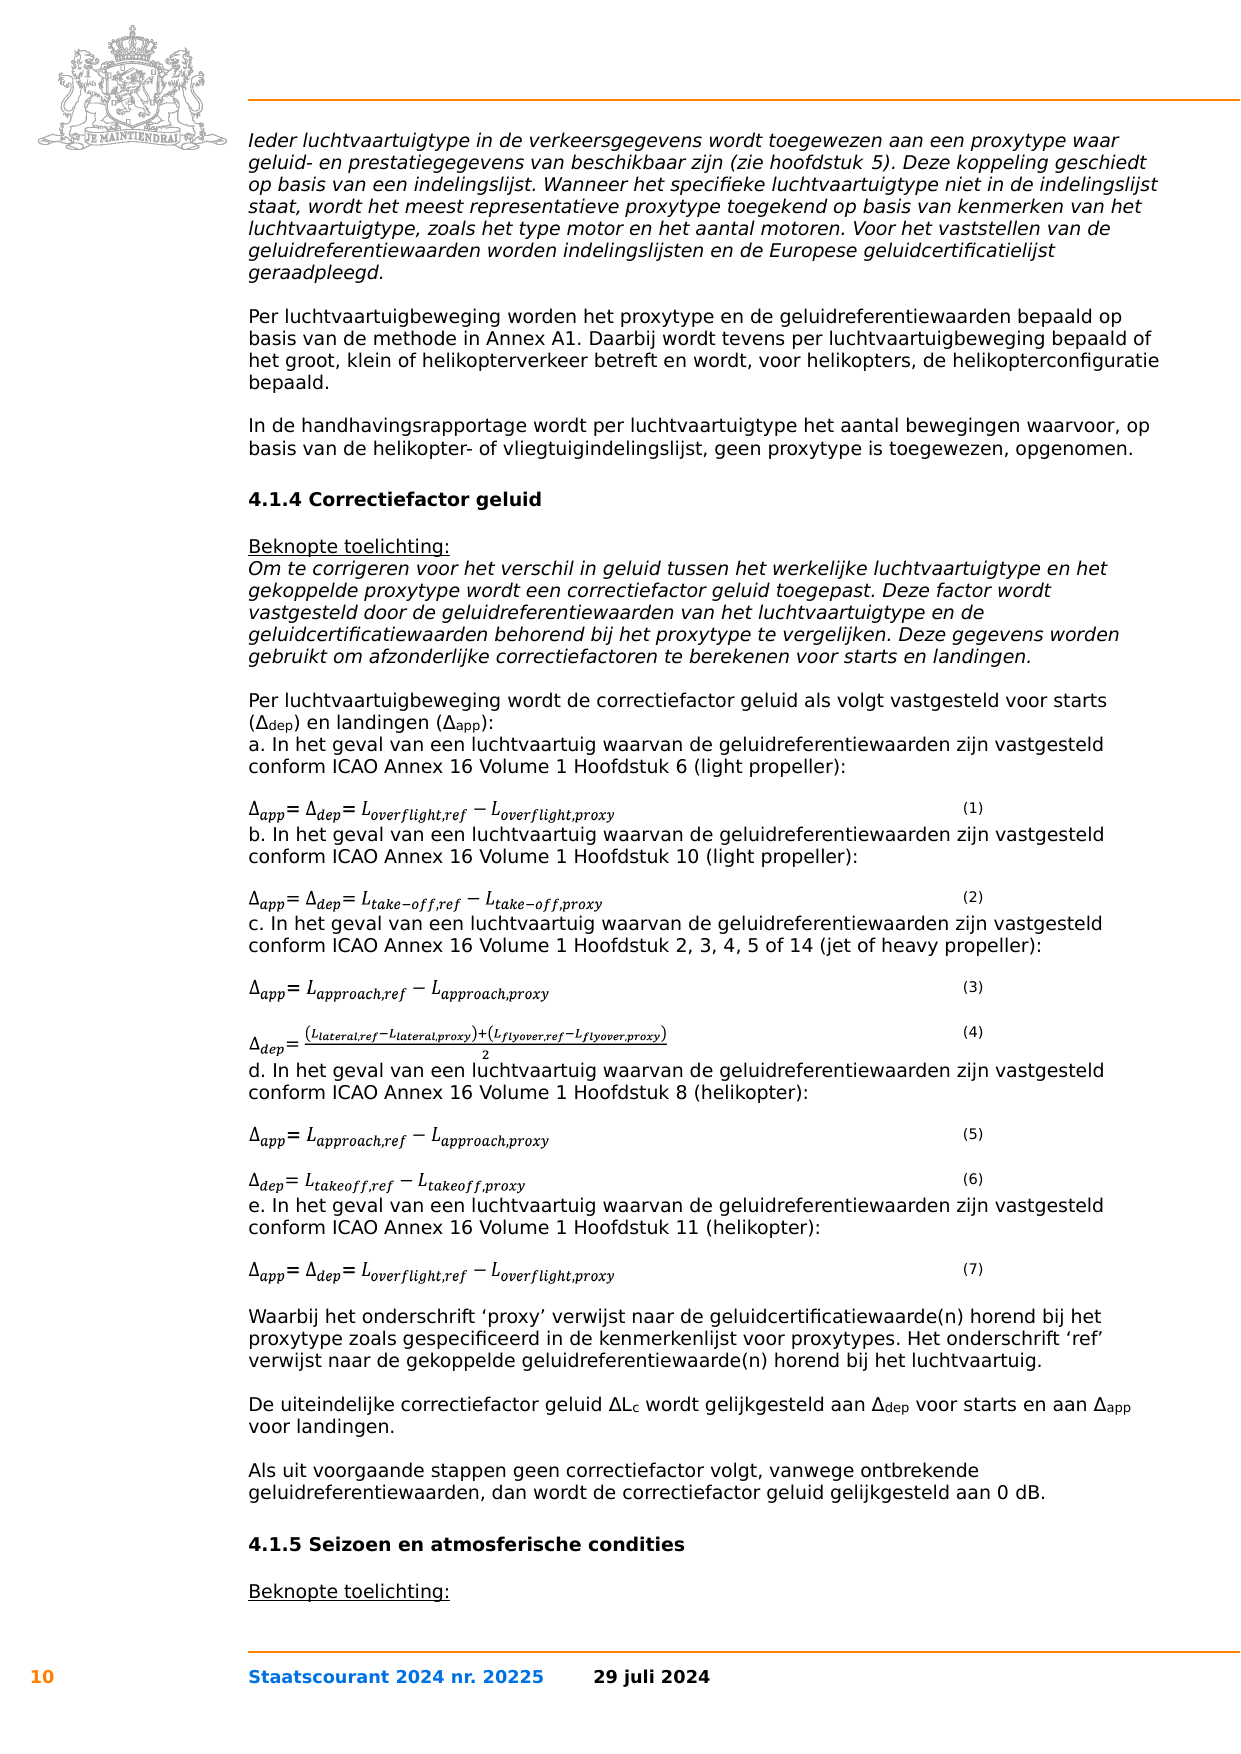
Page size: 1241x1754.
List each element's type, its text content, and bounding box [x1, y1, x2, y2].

picture [38, 25, 227, 150]
table_header (4) [957, 1024, 1163, 1060]
text b. In het geval van een luchtvaartuig waarvan de geluidreferentiewaarden zijn vastgesteld conform ICAO Annex 16 Volume 1 Hoofdstuk 10 (light propeller): [248, 823, 1163, 867]
text Beknopte toelichting: [248, 536, 1163, 558]
table_header (1) [957, 800, 1163, 823]
picture [248, 1171, 526, 1195]
text De uiteindelijke correctiefactor geluid ΔLc wordt gelijkgesteld aan Δdep voor starts en aan Δapp voor landingen. [248, 1394, 1163, 1438]
picture [248, 978, 550, 1003]
text Beknopte toelichting: [248, 1581, 1163, 1603]
text Waarbij het onderschrift ‘proxy’ verwijst naar de geluidcertificatiewaarde(n) horend bij het proxytype zoals gespecificeerd in de kenmerkenlijst voor proxytypes. Het onderschrift ‘ref’ verwijst naar de gekoppelde geluidreferentiewaarde(n) horend bij het luchtvaartuig. [248, 1306, 1163, 1372]
picture [248, 889, 603, 913]
table_header [603, 889, 957, 913]
text Per luchtvaartuigbeweging wordt de correctiefactor geluid als volgt vastgesteld voor starts (Δdep) en landingen (Δapp): [248, 690, 1163, 734]
table_header (5) [957, 1126, 1163, 1149]
text c. In het geval van een luchtvaartuig waarvan de geluidreferentiewaarden zijn vastgesteld conform ICAO Annex 16 Volume 1 Hoofdstuk 2, 3, 4, 5 of 14 (jet of heavy propeller): [248, 913, 1163, 957]
picture [248, 800, 615, 824]
table_header [550, 1126, 957, 1149]
text d. In het geval van een luchtvaartuig waarvan de geluidreferentiewaarden zijn vastgesteld conform ICAO Annex 16 Volume 1 Hoofdstuk 8 (helikopter): [248, 1060, 1163, 1104]
subtitle 4.1.4 Correctiefactor geluid [248, 489, 1163, 511]
table_header [668, 1024, 957, 1060]
table_header [615, 800, 957, 823]
text Per luchtvaartuigbeweging worden het proxytype en de geluidreferentiewaarden bepaald op basis van de methode in Annex A1. Daarbij wordt tevens per luchtvaartuigbeweging bepaald of het groot, klein of helikopterverkeer betreft en wordt, voor helikopters, de helikopterconfiguratie bepaald. [248, 306, 1163, 393]
text In de handhavingsrapportage wordt per luchtvaartuigtype het aantal bewegingen waarvoor, op basis van de helikopter- of vliegtuigindelingslijst, geen proxytype is toegewezen, opgenomen. [248, 415, 1163, 459]
text a. In het geval van een luchtvaartuig waarvan de geluidreferentiewaarden zijn vastgesteld conform ICAO Annex 16 Volume 1 Hoofdstuk 6 (light propeller): [248, 734, 1163, 778]
picture [248, 1024, 668, 1060]
table_header (2) [957, 889, 1163, 913]
table_header (6) [957, 1171, 1163, 1195]
table_header [615, 1261, 957, 1284]
subtitle 4.1.5 Seizoen en atmosferische condities [248, 1534, 1163, 1556]
table_header (3) [957, 979, 1163, 1002]
picture [248, 1260, 615, 1285]
table_header [550, 979, 957, 1002]
text Ieder luchtvaartuigtype in de verkeersgegevens wordt toegewezen aan een proxytype waar geluid- en prestatiegegevens van beschikbaar zijn (zie hoofdstuk 5). Deze koppeling geschiedt op basis van een indelingslijst. Wanneer het specifieke luchtvaartuigtype niet in de indelingslijst staat, wordt het meest representatieve proxytype toegekend op basis van kenmerken van het luchtvaartuigtype, zoals het type motor en het aantal motoren. Voor het vaststellen van de geluidreferentiewaarden worden indelingslijsten en de Europese geluidcertificatielijst geraadpleegd. [248, 130, 1163, 284]
table_header [526, 1171, 957, 1195]
picture [248, 1125, 550, 1150]
text Om te corrigeren voor het verschil in geluid tussen het werkelijke luchtvaartuigtype en het gekoppelde proxytype wordt een correctiefactor geluid toegepast. Deze factor wordt vastgesteld door de geluidreferentiewaarden van het luchtvaartuigtype en de geluidcertificatiewaarden behorend bij het proxytype te vergelijken. Deze gegevens worden gebruikt om afzonderlijke correctiefactoren te berekenen voor starts en landingen. [248, 558, 1163, 668]
table_header (7) [957, 1261, 1163, 1284]
text Als uit voorgaande stappen geen correctiefactor volgt, vanwege ontbrekende geluidreferentiewaarden, dan wordt de correctiefactor geluid gelijkgesteld aan 0 dB. [248, 1460, 1163, 1504]
text e. In het geval van een luchtvaartuig waarvan de geluidreferentiewaarden zijn vastgesteld conform ICAO Annex 16 Volume 1 Hoofdstuk 11 (helikopter): [248, 1195, 1163, 1239]
